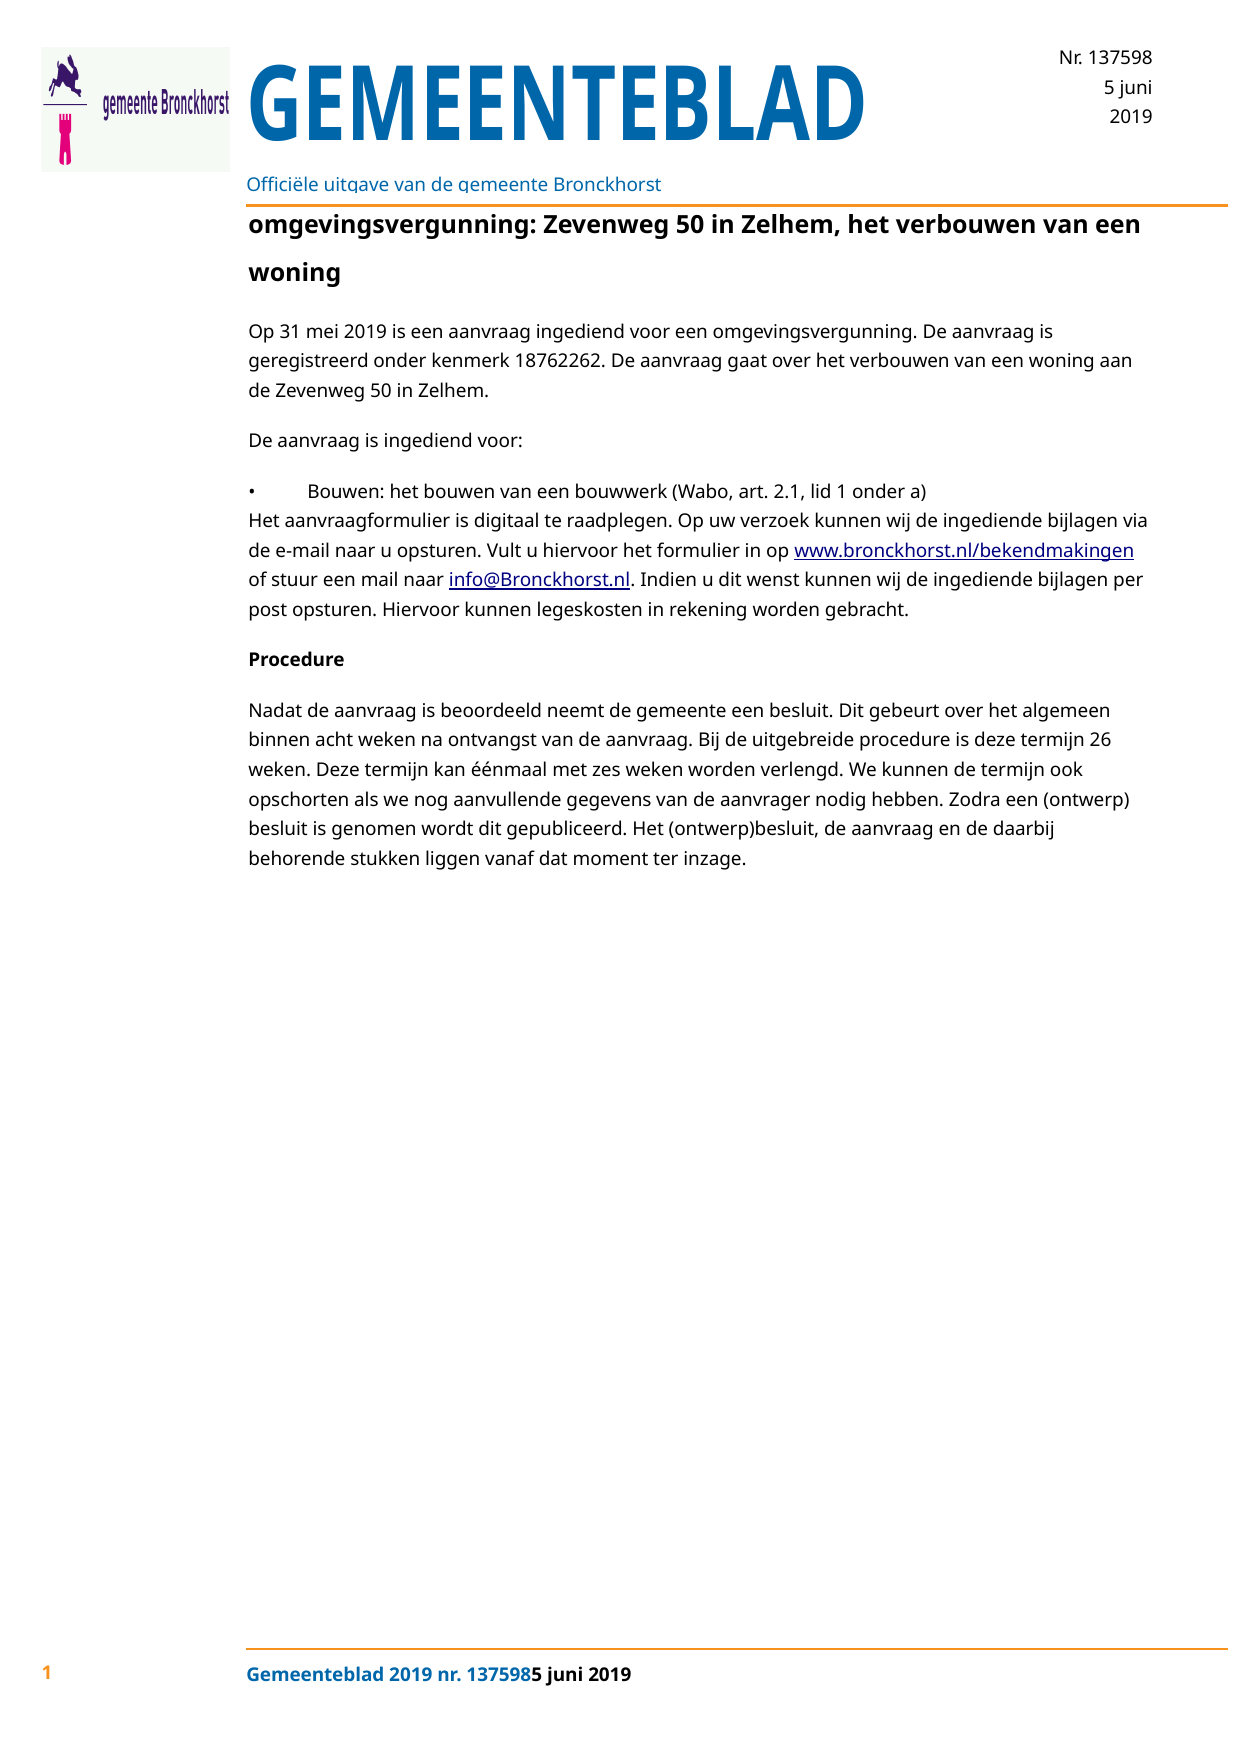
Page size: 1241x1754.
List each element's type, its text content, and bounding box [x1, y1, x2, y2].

text Nadat de aanvraag is beoordeeld neemt de gemeente een besluit. Dit gebeurt over het algemeen binnen acht weken na ontvangst van de aanvraag. Bij de uitgebreide procedure is deze termijn 26 weken. Deze termijn kan éénmaal met zes weken worden verlengd. We kunnen de termijn ook opschorten als we nog aanvullende gegevens van de aanvrager nodig hebben. Zodra een (ontwerp) besluit is genomen wordt dit gepubliceerd. Het (ontwerp)besluit, de aanvraag en de daarbij behorende stukken liggen vanaf dat moment ter inzage. [248, 697, 1152, 871]
text De aanvraag is ingediend voor: [248, 427, 1152, 453]
text Procedure [248, 647, 1152, 672]
text Op 31 mei 2019 is een aanvraag ingediend voor een omgevingsvergunning. De aanvraag is geregistreerd onder kenmerk 18762262. De aanvraag gaat over het verbouwen van een woning aan de Zevenweg 50 in Zelhem. [248, 318, 1152, 403]
picture [41, 47, 231, 172]
text Het aanvraagformulier is digitaal te raadplegen. Op uw verzoek kunnen wij de ingediende bijlagen via de e-mail naar u opsturen. Vult u hiervoor het formulier in op www.bronckhorst.nl/bekendmakingen of stuur een mail naar info@Bronckhorst.nl. Indien u dit wenst kunnen wij de ingediende bijlagen per post opsturen. Hiervoor kunnen legeskosten in rekening worden gebracht. [248, 507, 1152, 622]
list Bouwen: het bouwen van een bouwwerk (Wabo, art. 2.1, lid 1 onder a) [248, 478, 1152, 504]
text omgevingsvergunning: Zevenweg 50 in Zelhem, het verbouwen van een woning [248, 207, 1152, 288]
